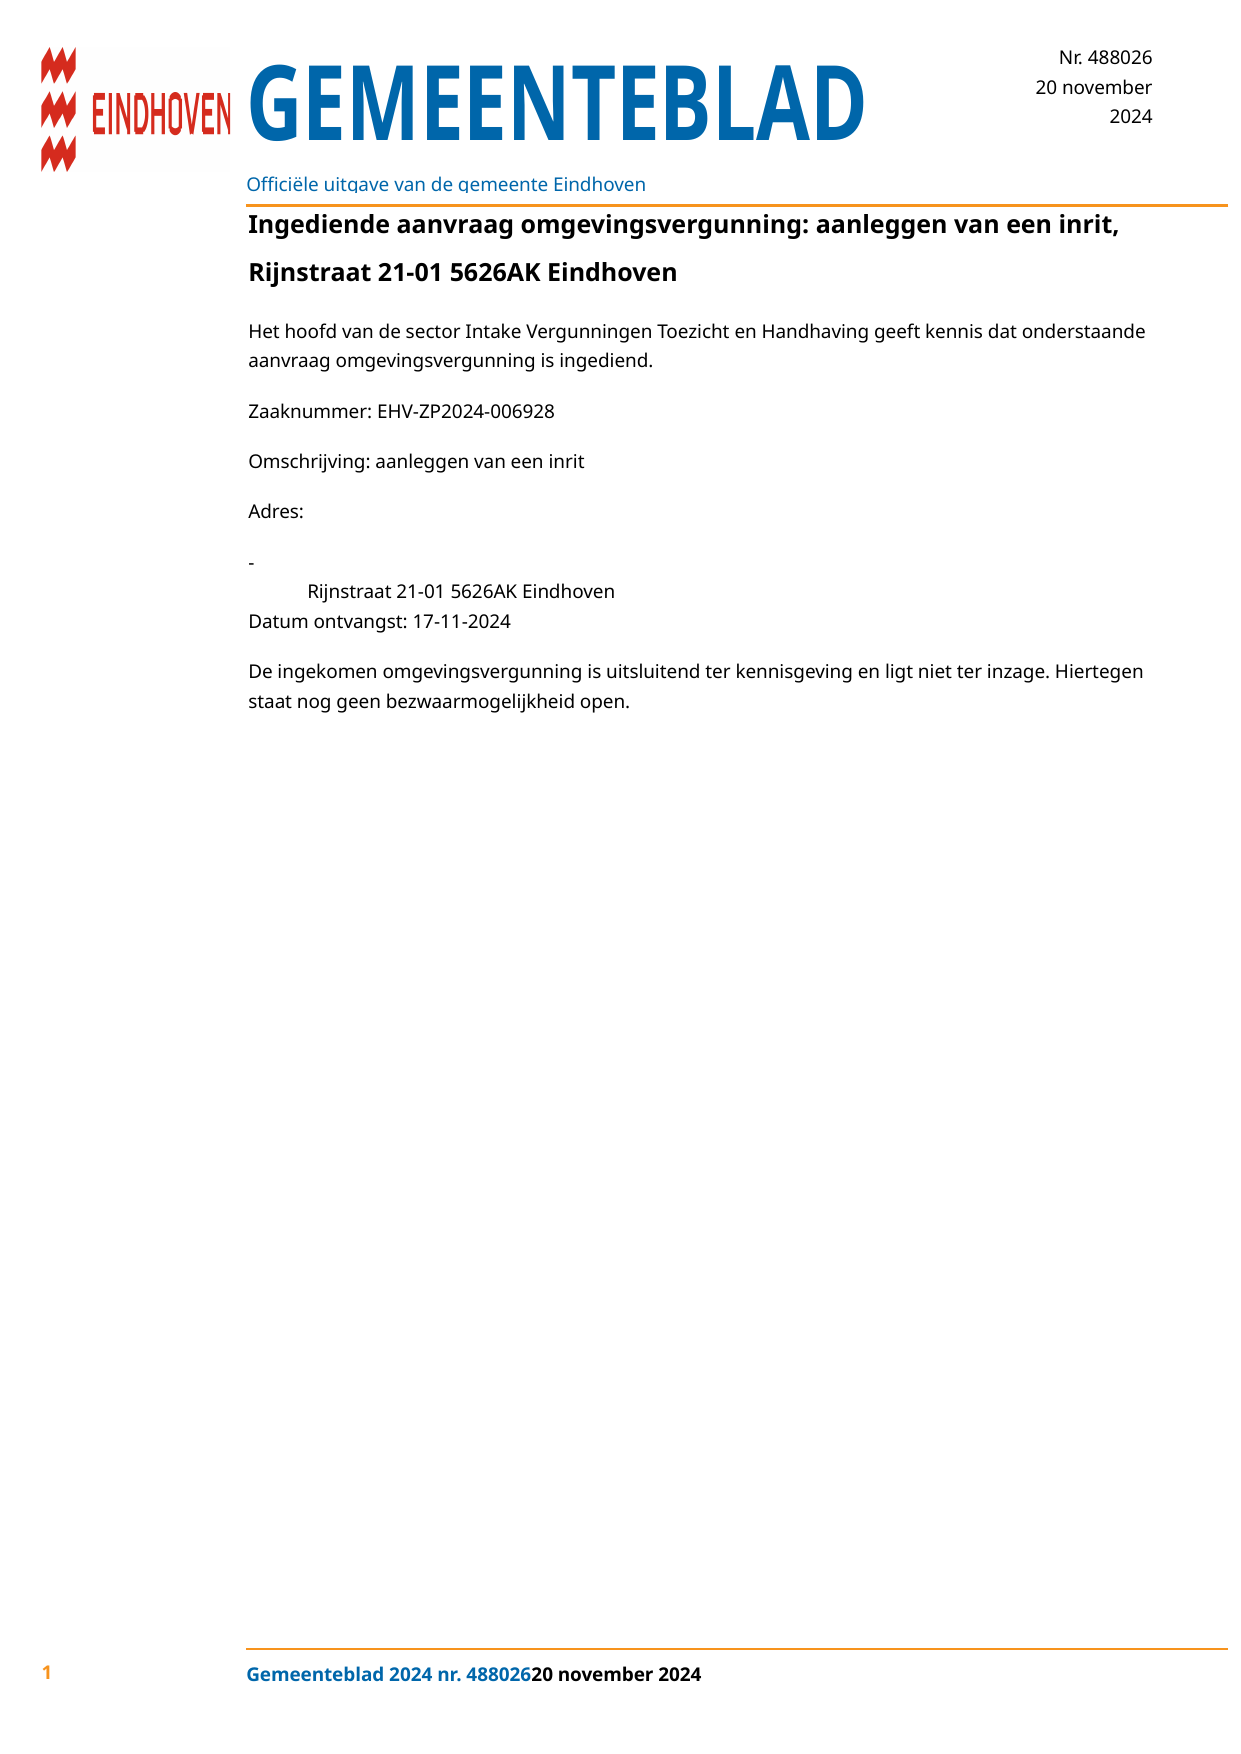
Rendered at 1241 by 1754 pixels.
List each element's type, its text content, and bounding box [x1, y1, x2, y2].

text Ingediende aanvraag omgevingsvergunning: aanleggen van een inrit, Rijnstraat 21-01 5626AK Eindhoven [248, 207, 1152, 288]
text Zaaknummer: EHV-ZP2024-006928 [248, 398, 1152, 424]
text Het hoofd van de sector Intake Vergunningen Toezicht en Handhaving geeft kennis dat onderstaande aanvraag omgevingsvergunning is ingediend. [248, 318, 1152, 373]
text Datum ontvangst: 17-11-2024 [248, 608, 1152, 634]
text De ingekomen omgevingsvergunning is uitsluitend ter kennisgeving en ligt niet ter inzage. Hiertegen staat nog geen bezwaarmogelijkheid open. [248, 659, 1152, 714]
text Omschrijving: aanleggen van een inrit [248, 448, 1152, 474]
text Adres: [248, 499, 1152, 524]
list Rijnstraat 21-01 5626AK Eindhoven [248, 579, 1152, 604]
picture [41, 47, 231, 172]
